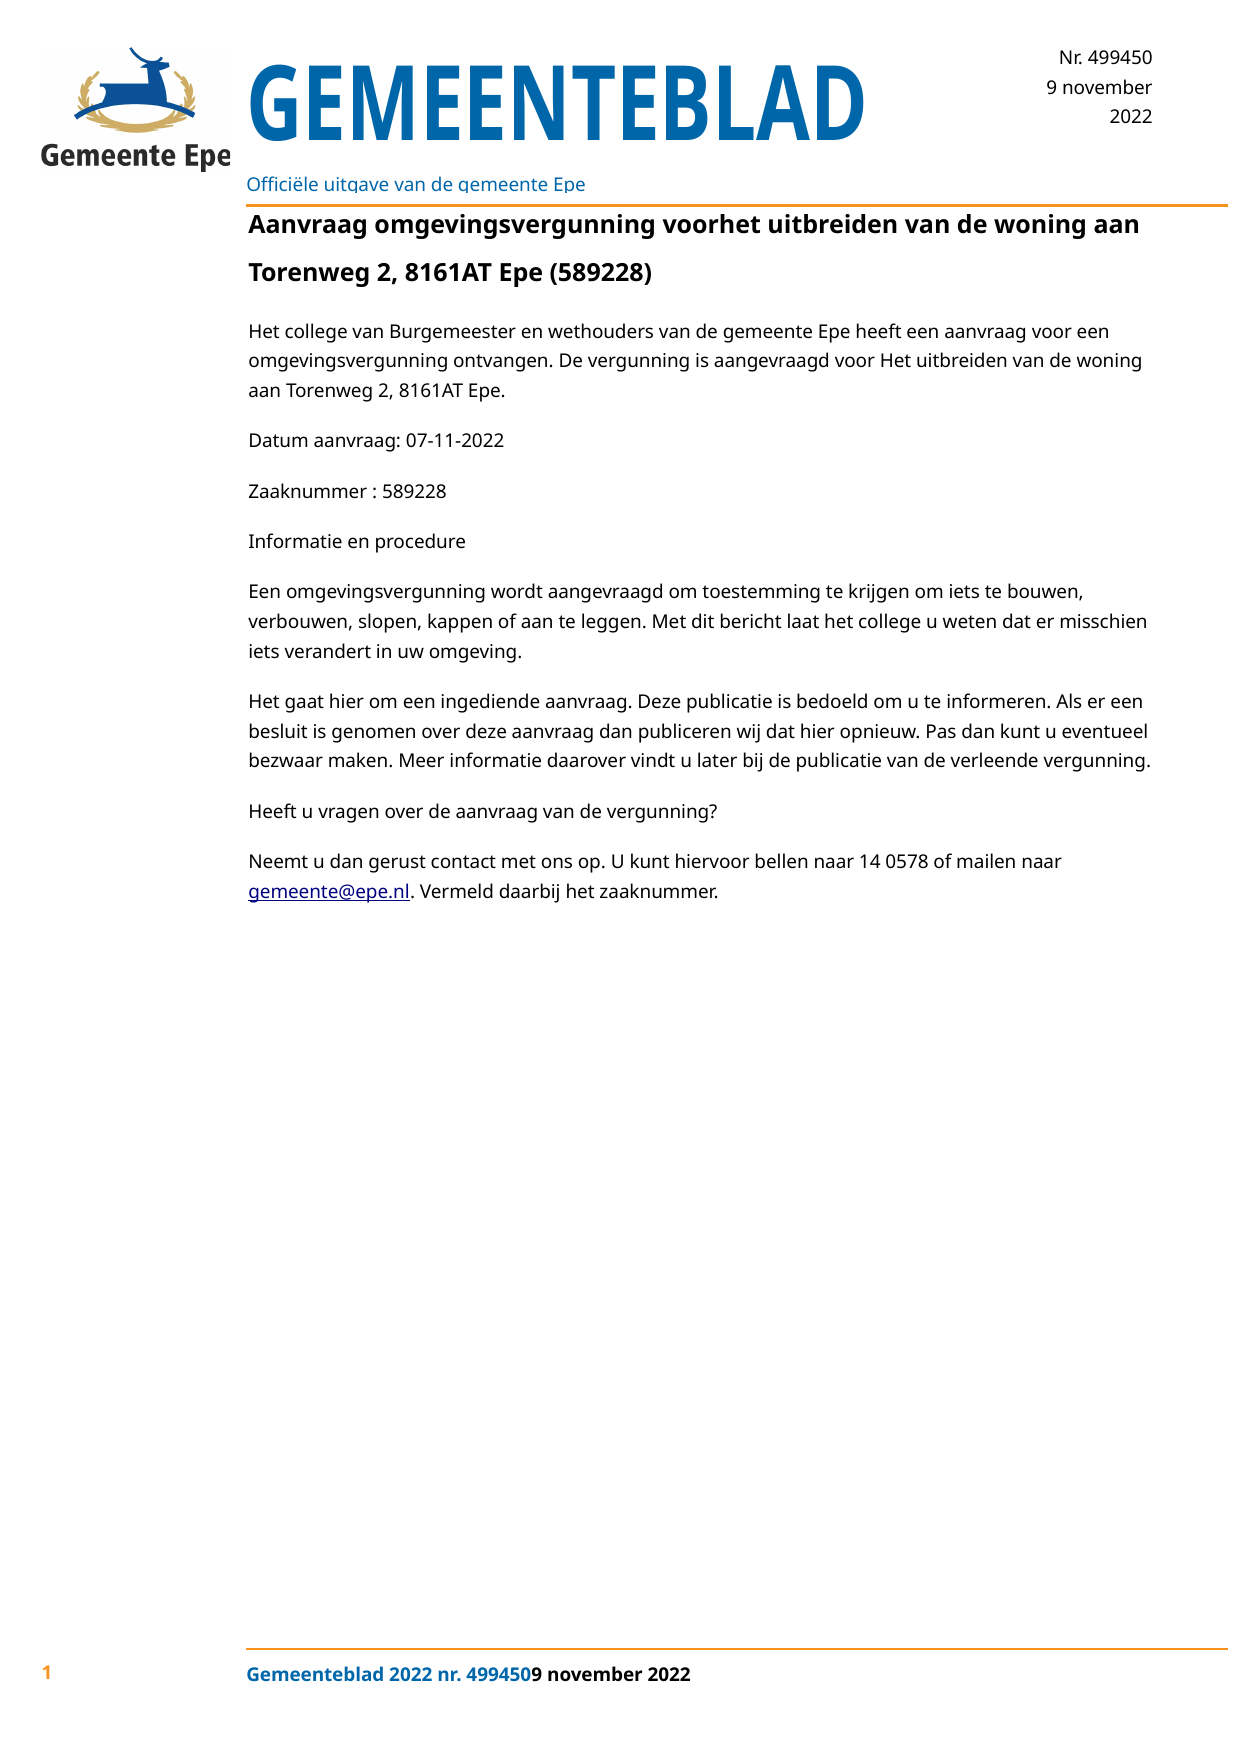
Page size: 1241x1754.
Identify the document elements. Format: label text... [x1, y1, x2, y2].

text Het gaat hier om een ingediende aanvraag. Deze publicatie is bedoeld om u te informeren. Als er een besluit is genomen over deze aanvraag dan publiceren wij dat hier opnieuw. Pas dan kunt u eventueel bezwaar maken. Meer informatie daarover vindt u later bij de publicatie van de verleende vergunning. [248, 688, 1152, 773]
text Een omgevingsvergunning wordt aangevraagd om toestemming te krijgen om iets te bouwen, verbouwen, slopen, kappen of aan te leggen. Met dit bericht laat het college u weten dat er misschien iets verandert in uw omgeving. [248, 579, 1152, 664]
text Het college van Burgemeester en wethouders van de gemeente Epe heeft een aanvraag voor een omgevingsvergunning ontvangen. De vergunning is aangevraagd voor Het uitbreiden van de woning aan Torenweg 2, 8161AT Epe. [248, 318, 1152, 403]
text Informatie en procedure [248, 528, 1152, 554]
picture [41, 47, 231, 172]
text Datum aanvraag: 07-11-2022 [248, 427, 1152, 453]
text Aanvraag omgevingsvergunning voorhet uitbreiden van de woning aan Torenweg 2, 8161AT Epe (589228) [248, 207, 1152, 288]
text Neemt u dan gerust contact met ons op. U kunt hiervoor bellen naar 14 0578 of mailen naar gemeente@epe.nl. Vermeld daarbij het zaaknummer. [248, 848, 1152, 904]
text Zaaknummer : 589228 [248, 478, 1152, 504]
text Heeft u vragen over de aanvraag van de vergunning? [248, 798, 1152, 824]
